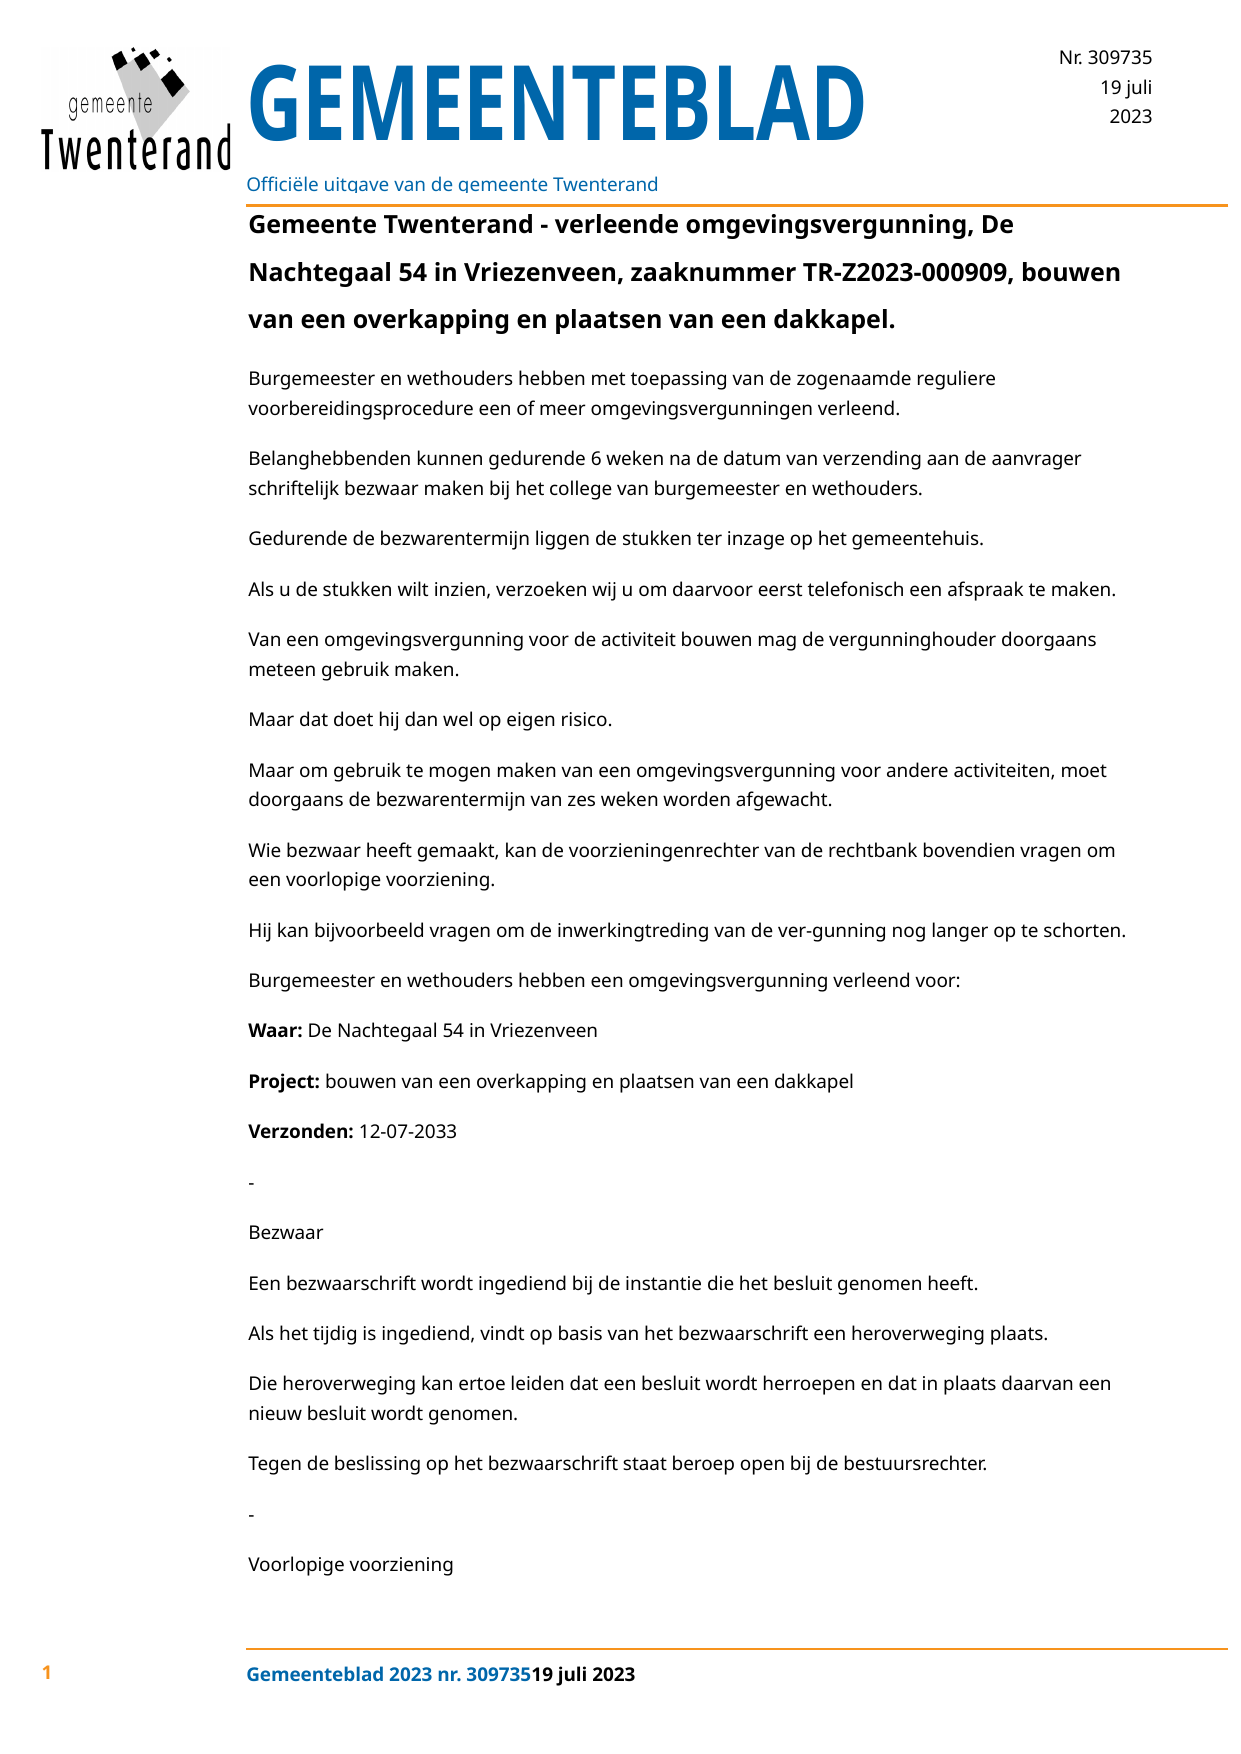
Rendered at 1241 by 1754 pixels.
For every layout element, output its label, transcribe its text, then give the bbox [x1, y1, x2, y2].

text Project: bouwen van een overkapping en plaatsen van een dakkapel [248, 1068, 1152, 1094]
text Gemeente Twenterand - verleende omgevingsvergunning, De Nachtegaal 54 in Vriezenveen, zaaknummer TR-Z2023-000909, bouwen van een overkapping en plaatsen van een dakkapel. [248, 207, 1152, 336]
picture [41, 47, 231, 172]
text Bezwaar [248, 1219, 1152, 1245]
text Wie bezwaar heeft gemaakt, kan de voorzieningenrechter van de rechtbank bovendien vragen om een voorlopige voorziening. [248, 837, 1152, 892]
text - [248, 1169, 1152, 1194]
text Tegen de beslissing op het bezwaarschrift staat beroep open bij de bestuursrechter. [248, 1451, 1152, 1476]
text Als u de stukken wilt inzien, verzoeken wij u om daarvoor eerst telefonisch een afspraak te maken. [248, 576, 1152, 602]
text Gedurende de bezwarentermijn liggen de stukken ter inzage op het gemeentehuis. [248, 526, 1152, 551]
text Waar: De Nachtegaal 54 in Vriezenveen [248, 1018, 1152, 1043]
text - [248, 1501, 1152, 1527]
text Voorlopige voorziening [248, 1551, 1152, 1577]
text Als het tijdig is ingediend, vindt op basis van het bezwaarschrift een heroverweging plaats. [248, 1320, 1152, 1346]
text Hij kan bijvoorbeeld vragen om de inwerkingtreding van de ver-gunning nog langer op te schorten. [248, 917, 1152, 942]
text Maar om gebruik te mogen maken van een omgevingsvergunning voor andere activiteiten, moet doorgaans de bezwarentermijn van zes weken worden afgewacht. [248, 757, 1152, 812]
text Belanghebbenden kunnen gedurende 6 weken na de datum van verzending aan de aanvrager schriftelijk bezwaar maken bij het college van burgemeester en wethouders. [248, 446, 1152, 501]
text Verzonden: 12-07-2033 [248, 1118, 1152, 1144]
text Maar dat doet hij dan wel op eigen risico. [248, 706, 1152, 732]
text Burgemeester en wethouders hebben met toepassing van de zogenaamde reguliere voorbereidingsprocedure een of meer omgevingsvergunningen verleend. [248, 366, 1152, 421]
text Van een omgevingsvergunning voor de activiteit bouwen mag de vergunninghouder doorgaans meteen gebruik maken. [248, 626, 1152, 682]
text Een bezwaarschrift wordt ingediend bij de instantie die het besluit genomen heeft. [248, 1270, 1152, 1295]
text Die heroverweging kan ertoe leiden dat een besluit wordt herroepen en dat in plaats daarvan een nieuw besluit wordt genomen. [248, 1371, 1152, 1426]
text Burgemeester en wethouders hebben een omgevingsvergunning verleend voor: [248, 967, 1152, 993]
